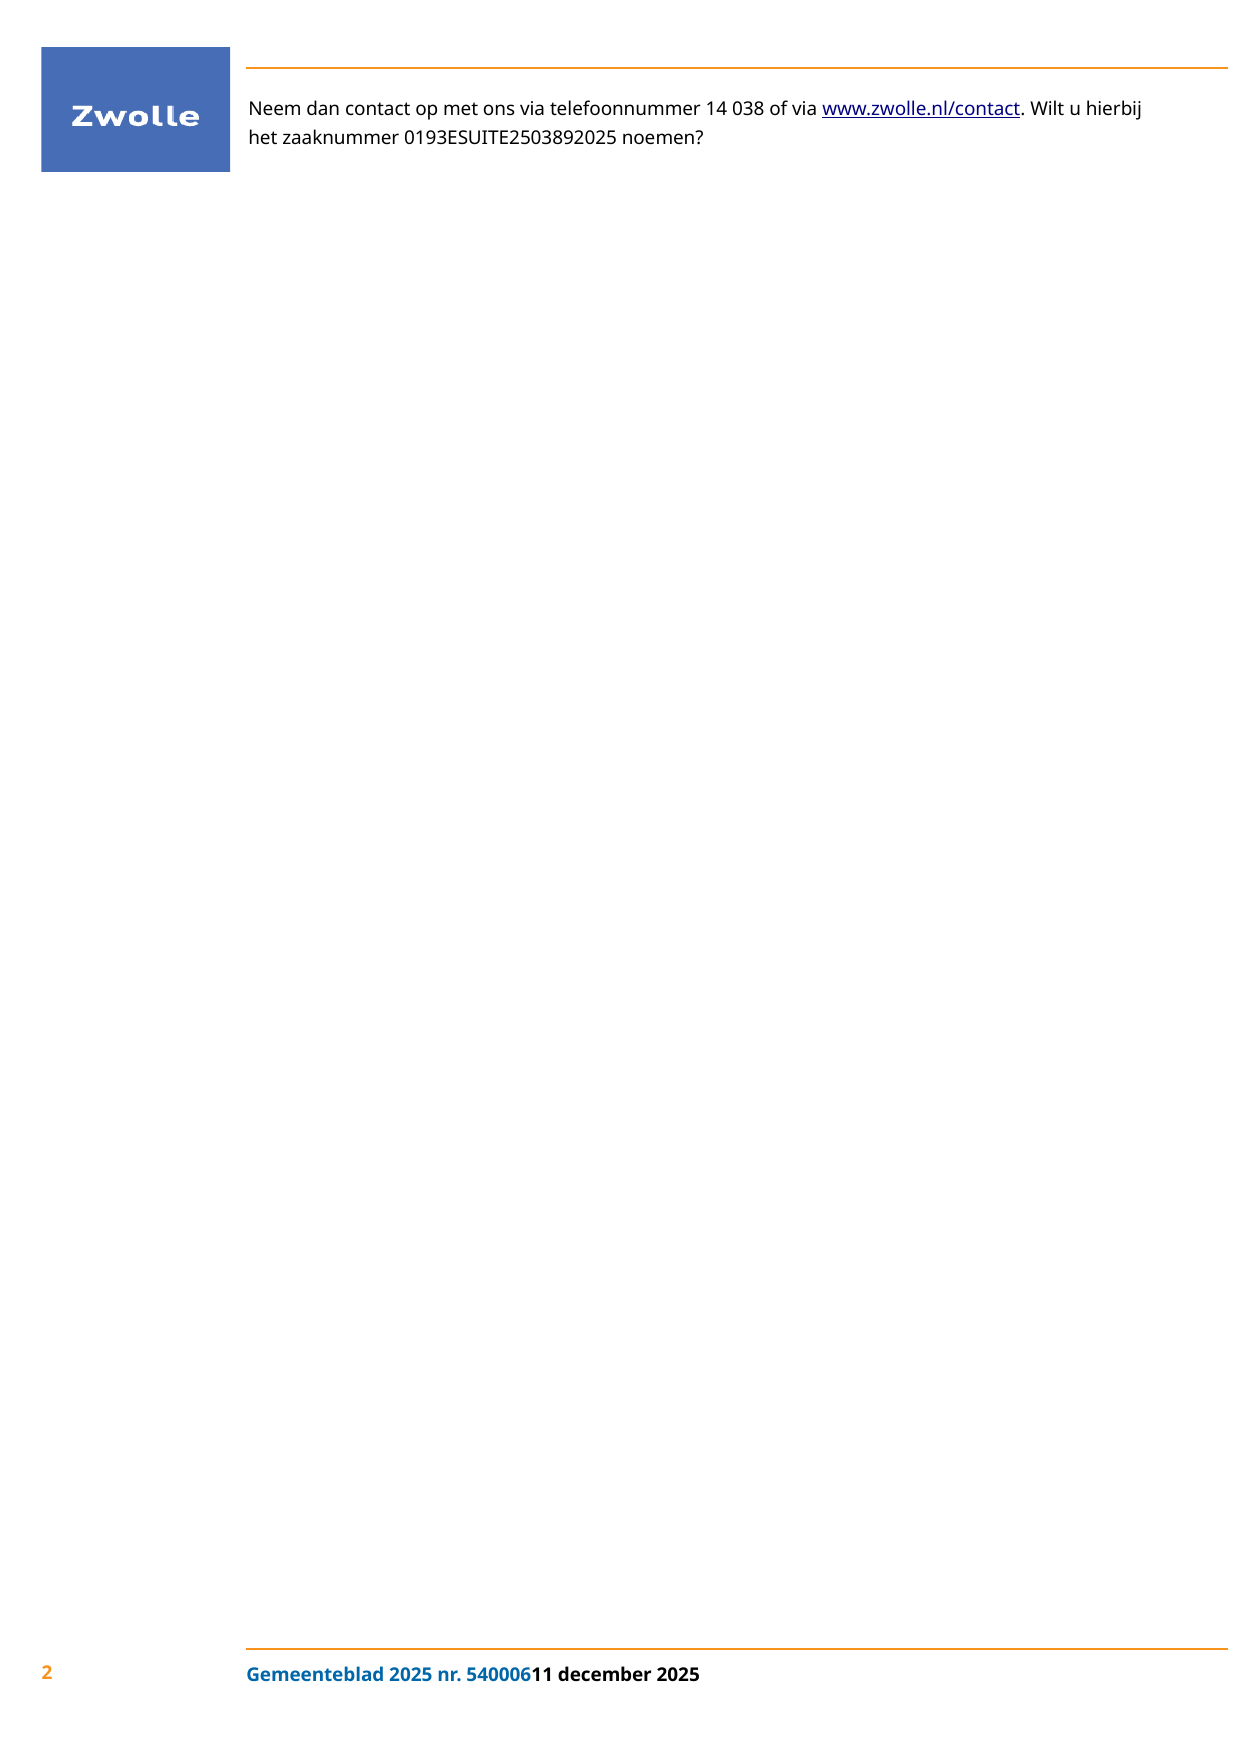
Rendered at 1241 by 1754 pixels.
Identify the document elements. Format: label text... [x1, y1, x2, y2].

picture [41, 47, 231, 172]
text Neem dan contact op met ons via telefoonnummer 14 038 of via www.zwolle.nl/contact. Wilt u hierbij het zaaknummer 0193ESUITE2503892025 noemen? [248, 95, 1152, 150]
